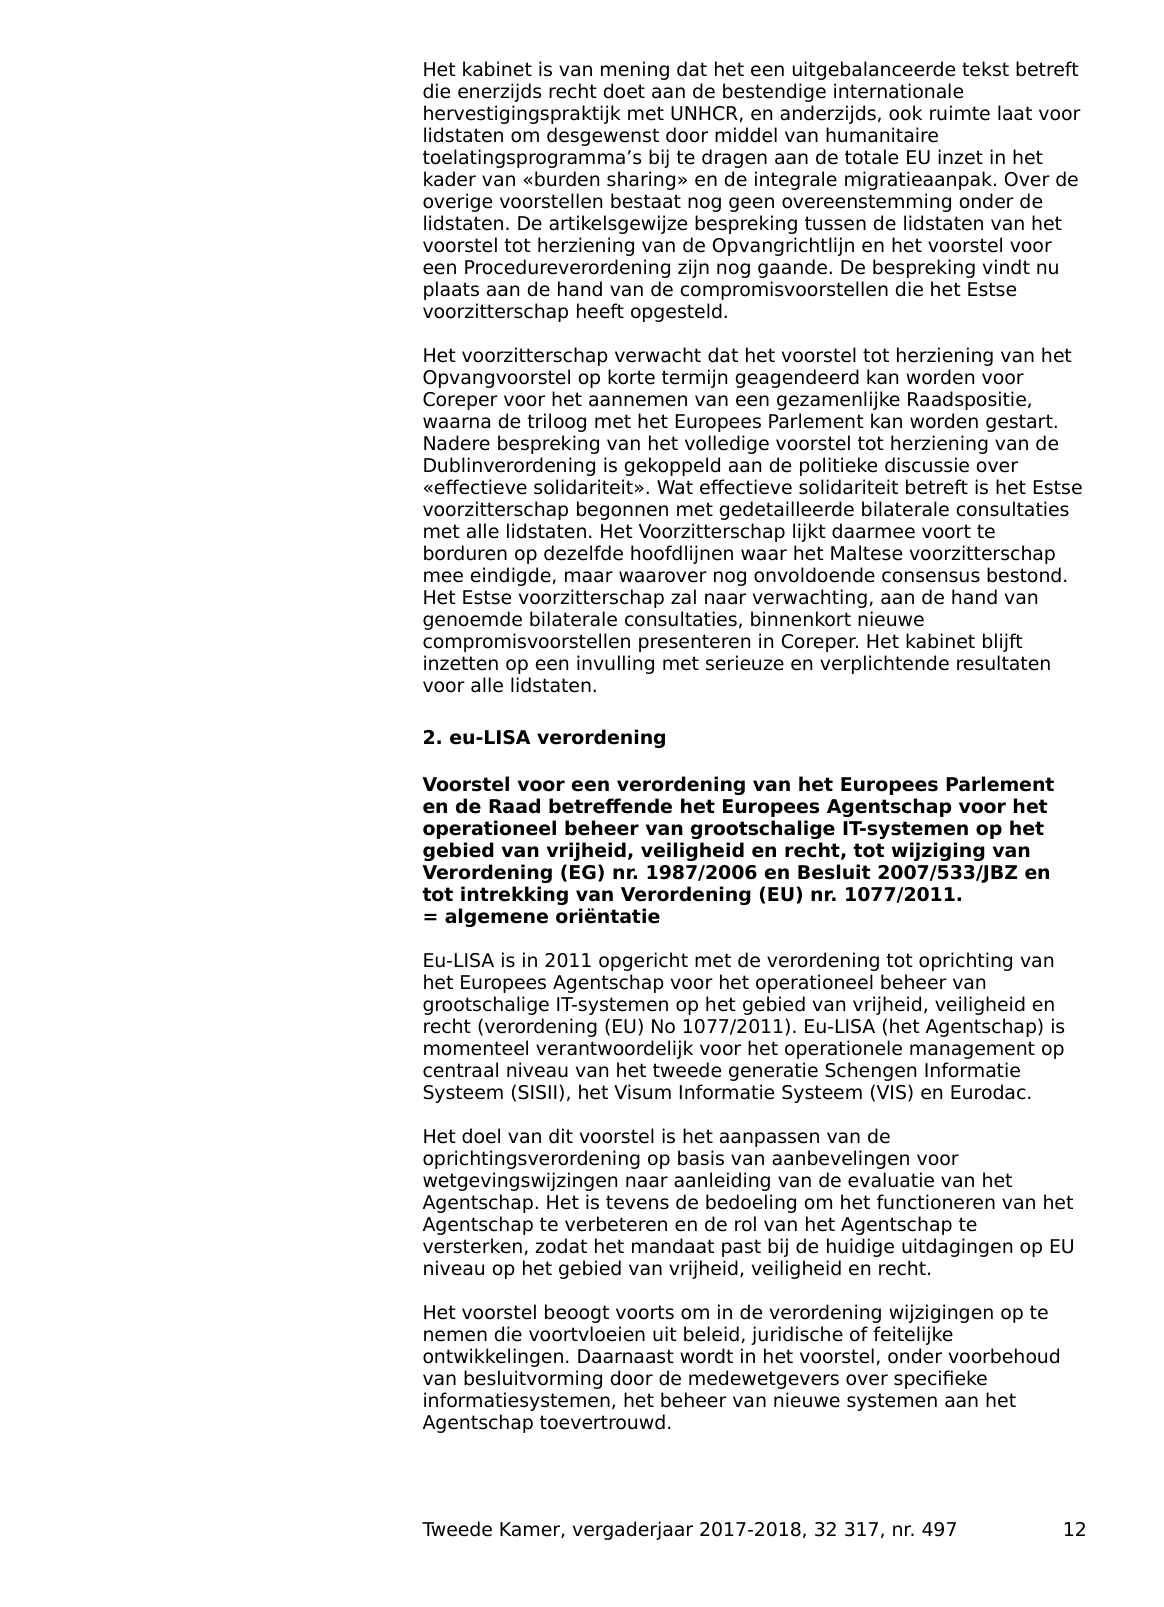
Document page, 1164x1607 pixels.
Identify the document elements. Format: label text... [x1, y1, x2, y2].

text Het kabinet is van mening dat het een uitgebalanceerde tekst betreft die enerzijds recht doet aan de bestendige internationale hervestigingspraktijk met UNHCR, en anderzijds, ook ruimte laat voor lidstaten om desgewenst door middel van humanitaire toelatingsprogramma’s bij te dragen aan de totale EU inzet in het kader van «burden sharing» en de integrale migratieaanpak. Over de overige voorstellen bestaat nog geen overeenstemming onder de lidstaten. De artikelsgewijze bespreking tussen de lidstaten van het voorstel tot herziening van de Opvangrichtlijn en het voorstel voor een Procedureverordening zijn nog gaande. De bespreking vindt nu plaats aan de hand van de compromisvoorstellen die het Estse voorzitterschap heeft opgesteld. [422, 59, 1087, 323]
text = algemene oriëntatie [422, 906, 1087, 927]
text Het voorzitterschap verwacht dat het voorstel tot herziening van het Opvangvoorstel op korte termijn geagendeerd kan worden voor Coreper voor het aannemen van een gezamenlijke Raadspositie, waarna de triloog met het Europees Parlement kan worden gestart. Nadere bespreking van het volledige voorstel tot herziening van de Dublinverordening is gekoppeld aan de politieke discussie over «effectieve solidariteit». Wat effectieve solidariteit betreft is het Estse voorzitterschap begonnen met gedetailleerde bilaterale consultaties met alle lidstaten. Het Voorzitterschap lijkt daarmee voort te borduren op dezelfde hoofdlijnen waar het Maltese voorzitterschap mee eindigde, maar waarover nog onvoldoende consensus bestond. Het Estse voorzitterschap zal naar verwachting, aan de hand van genoemde bilaterale consultaties, binnenkort nieuwe compromisvoorstellen presenteren in Coreper. Het kabinet blijft inzetten op een invulling met serieuze en verplichtende resultaten voor alle lidstaten. [422, 345, 1087, 697]
text Eu-LISA is in 2011 opgericht met de verordening tot oprichting van het Europees Agentschap voor het operationeel beheer van grootschalige IT-systemen op het gebied van vrijheid, veiligheid en recht (verordening (EU) No 1077/2011). Eu-LISA (het Agentschap) is momenteel verantwoordelijk voor het operationele management op centraal niveau van het tweede generatie Schengen Informatie Systeem (SISII), het Visum Informatie Systeem (VIS) en Eurodac. [422, 950, 1087, 1103]
subtitle 2. eu-LISA verordening [422, 727, 1087, 749]
text Het doel van dit voorstel is het aanpassen van de oprichtingsverordening op basis van aanbevelingen voor wetgevingswijzingen naar aanleiding van de evaluatie van het Agentschap. Het is tevens de bedoeling om het functioneren van het Agentschap te verbeteren en de rol van het Agentschap te versterken, zodat het mandaat past bij de huidige uitdagingen op EU niveau op het gebied van vrijheid, veiligheid en recht. [422, 1126, 1087, 1279]
text Het voorstel beoogt voorts om in de verordening wijzigingen op te nemen die voortvloeien uit beleid, juridische of feitelijke ontwikkelingen. Daarnaast wordt in het voorstel, onder voorbehoud van besluitvorming door de medewetgevers over specifieke informatiesystemen, het beheer van nieuwe systemen aan het Agentschap toevertrouwd. [422, 1302, 1087, 1434]
text Voorstel voor een verordening van het Europees Parlement en de Raad betreffende het Europees Agentschap voor het operationeel beheer van grootschalige IT-systemen op het gebied van vrijheid, veiligheid en recht, tot wijziging van Verordening (EG) nr. 1987/2006 en Besluit 2007/533/JBZ en tot intrekking van Verordening (EU) nr. 1077/2011. [422, 774, 1087, 906]
